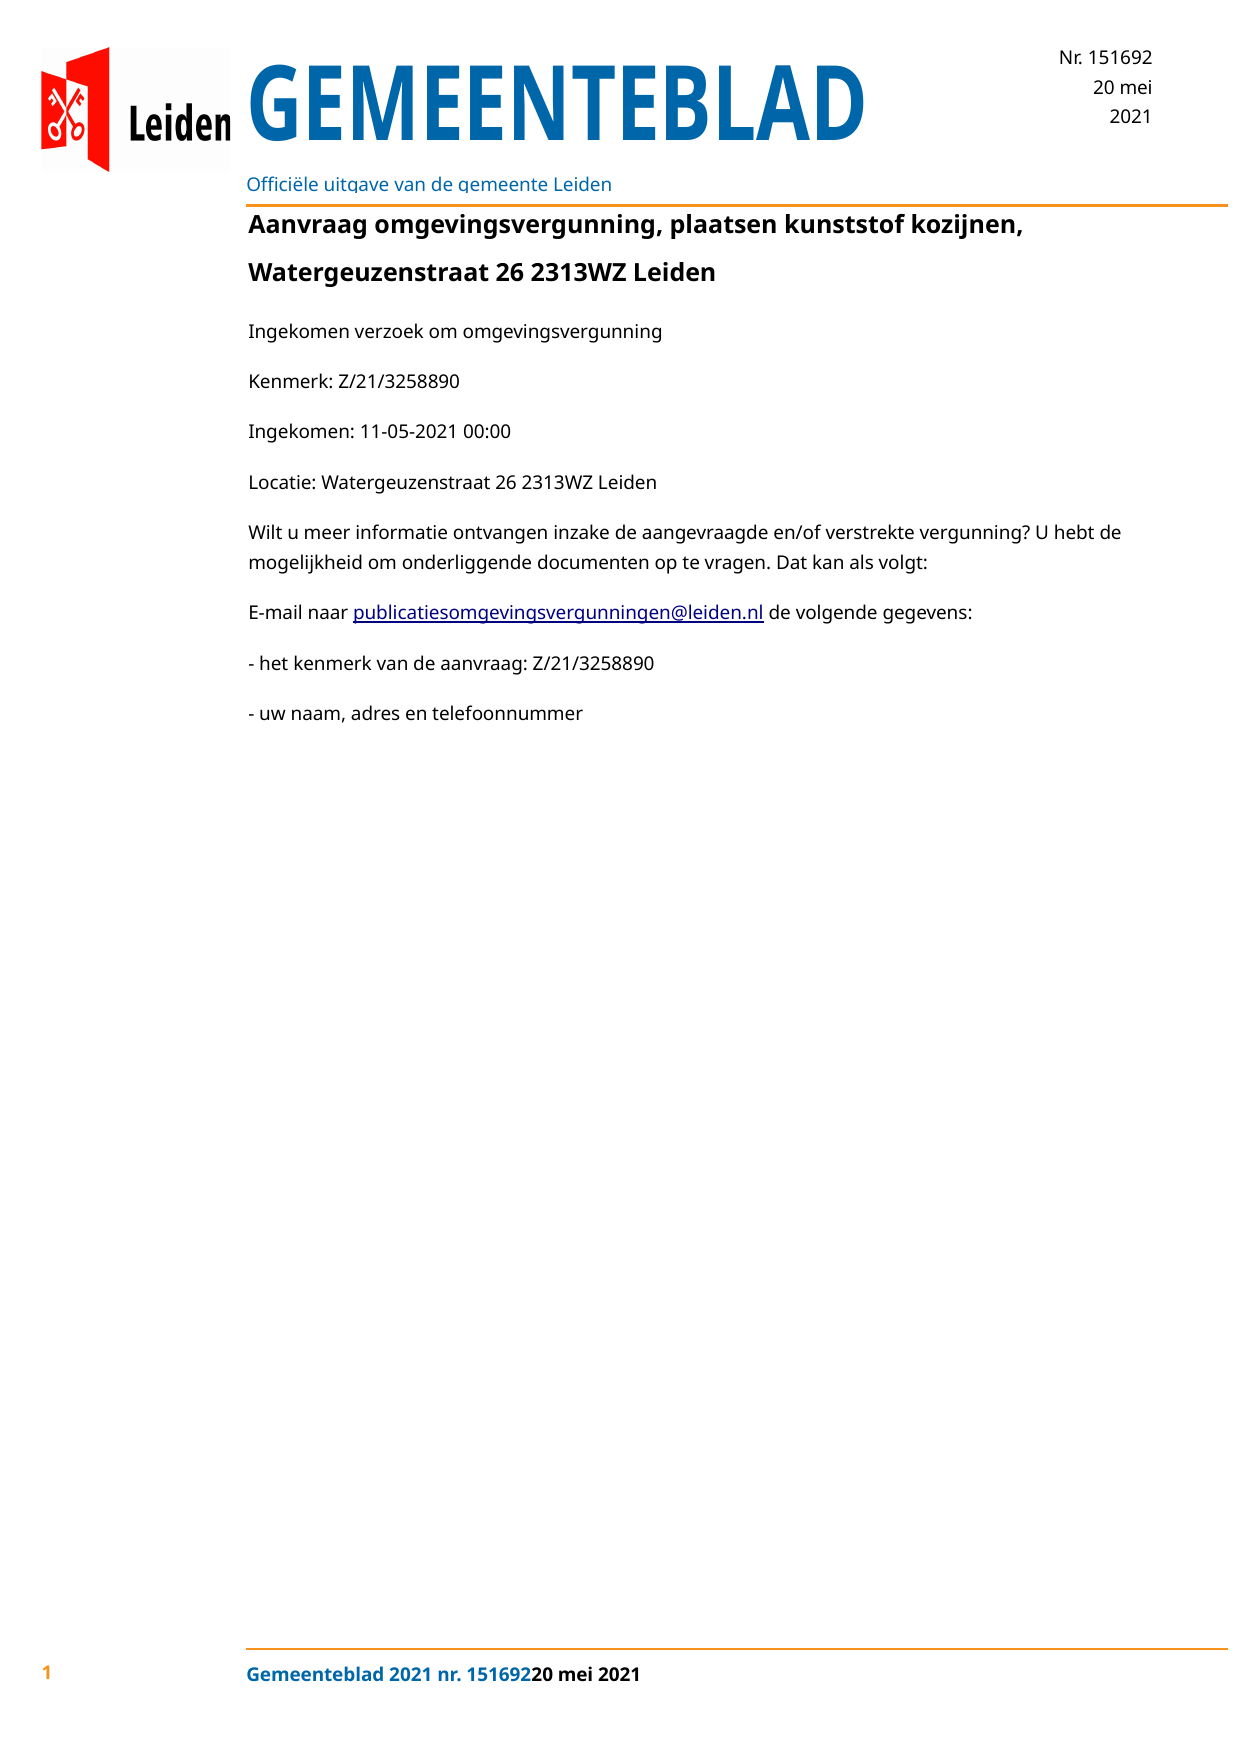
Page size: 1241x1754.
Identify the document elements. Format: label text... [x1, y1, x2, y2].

text Ingekomen verzoek om omgevingsvergunning [248, 318, 1152, 344]
text Wilt u meer informatie ontvangen inzake de aangevraagde en/of verstrekte vergunning? U hebt de mogelijkheid om onderliggende documenten op te vragen. Dat kan als volgt: [248, 519, 1152, 575]
text - het kenmerk van de aanvraag: Z/21/3258890 [248, 650, 1152, 676]
text Ingekomen: 11-05-2021 00:00 [248, 419, 1152, 444]
text Aanvraag omgevingsvergunning, plaatsen kunststof kozijnen, Watergeuzenstraat 26 2313WZ Leiden [248, 207, 1152, 288]
picture [41, 47, 231, 172]
text Kenmerk: Z/21/3258890 [248, 368, 1152, 394]
text Locatie: Watergeuzenstraat 26 2313WZ Leiden [248, 469, 1152, 495]
text E-mail naar publicatiesomgevingsvergunningen@leiden.nl de volgende gegevens: [248, 599, 1152, 625]
text - uw naam, adres en telefoonnummer [248, 700, 1152, 726]
